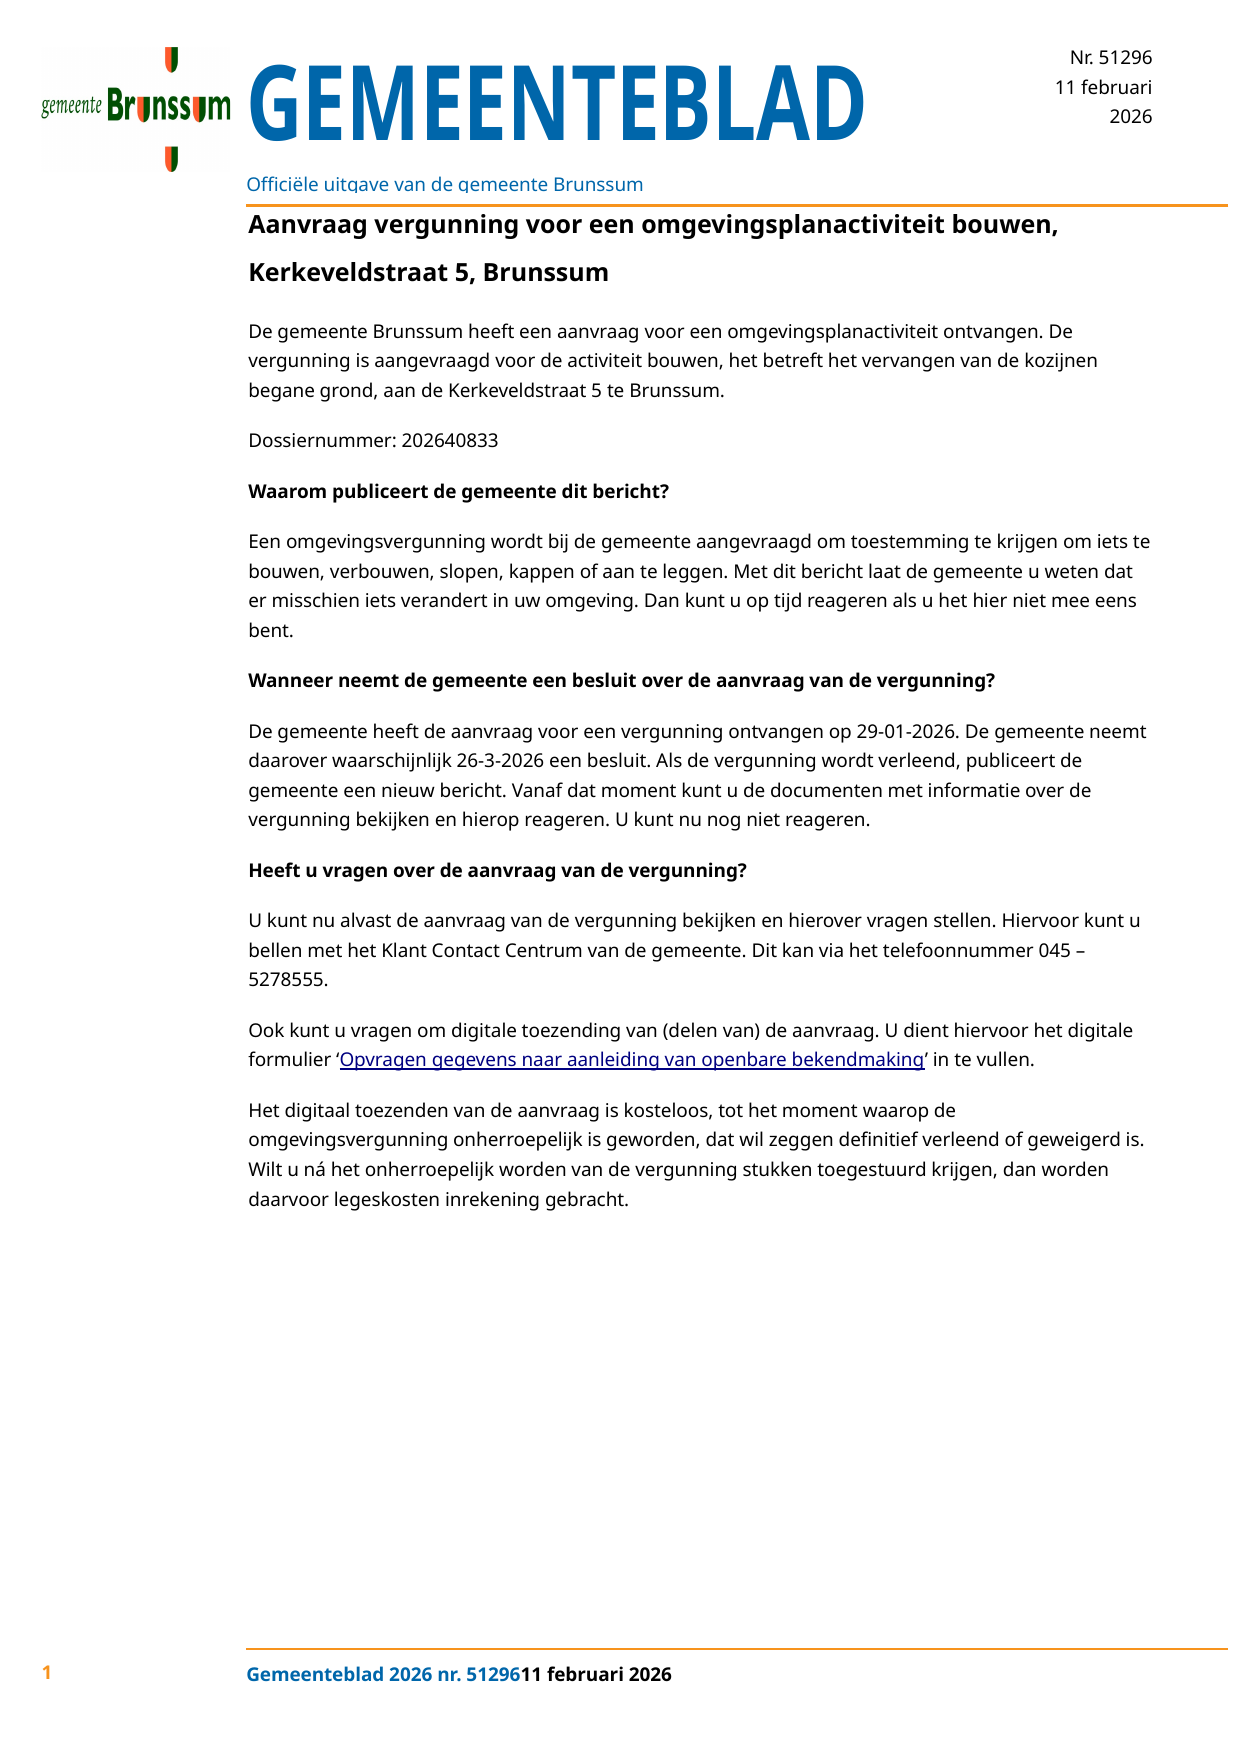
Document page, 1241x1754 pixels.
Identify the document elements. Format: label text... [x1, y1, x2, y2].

text Ook kunt u vragen om digitale toezending van (delen van) de aanvraag. U dient hiervoor het digitale formulier ‘Opvragen gegevens naar aanleiding van openbare bekendmaking’ in te vullen. [248, 1017, 1152, 1072]
text U kunt nu alvast de aanvraag van de vergunning bekijken en hierover vragen stellen. Hiervoor kunt u bellen met het Klant Contact Centrum van de gemeente. Dit kan via het telefoonnummer 045 – 5278555. [248, 907, 1152, 992]
text Een omgevingsvergunning wordt bij de gemeente aangevraagd om toestemming te krijgen om iets te bouwen, verbouwen, slopen, kappen of aan te leggen. Met dit bericht laat de gemeente u weten dat er misschien iets verandert in uw omgeving. Dan kunt u op tijd reageren als u het hier niet mee eens bent. [248, 528, 1152, 643]
text Dossiernummer: 202640833 [248, 427, 1152, 453]
picture [41, 47, 231, 172]
text De gemeente heeft de aanvraag voor een vergunning ontvangen op 29-01-2026. De gemeente neemt daarover waarschijnlijk 26-3-2026 een besluit. Als de vergunning wordt verleend, publiceert de gemeente een nieuw bericht. Vanaf dat moment kunt u de documenten met informatie over de vergunning bekijken en hierop reageren. U kunt nu nog niet reageren. [248, 718, 1152, 832]
text Waarom publiceert de gemeente dit bericht? [248, 478, 1152, 504]
text Heeft u vragen over de aanvraag van de vergunning? [248, 857, 1152, 883]
text Aanvraag vergunning voor een omgevingsplanactiviteit bouwen, Kerkeveldstraat 5, Brunssum [248, 207, 1152, 288]
text Het digitaal toezenden van de aanvraag is kosteloos, tot het moment waarop de omgevingsvergunning onherroepelijk is geworden, dat wil zeggen definitief verleend of geweigerd is. Wilt u ná het onherroepelijk worden van de vergunning stukken toegestuurd krijgen, dan worden daarvoor legeskosten inrekening gebracht. [248, 1097, 1152, 1212]
text De gemeente Brunssum heeft een aanvraag voor een omgevingsplanactiviteit ontvangen. De vergunning is aangevraagd voor de activiteit bouwen, het betreft het vervangen van de kozijnen begane grond, aan de Kerkeveldstraat 5 te Brunssum. [248, 318, 1152, 403]
text Wanneer neemt de gemeente een besluit over de aanvraag van de vergunning? [248, 667, 1152, 693]
